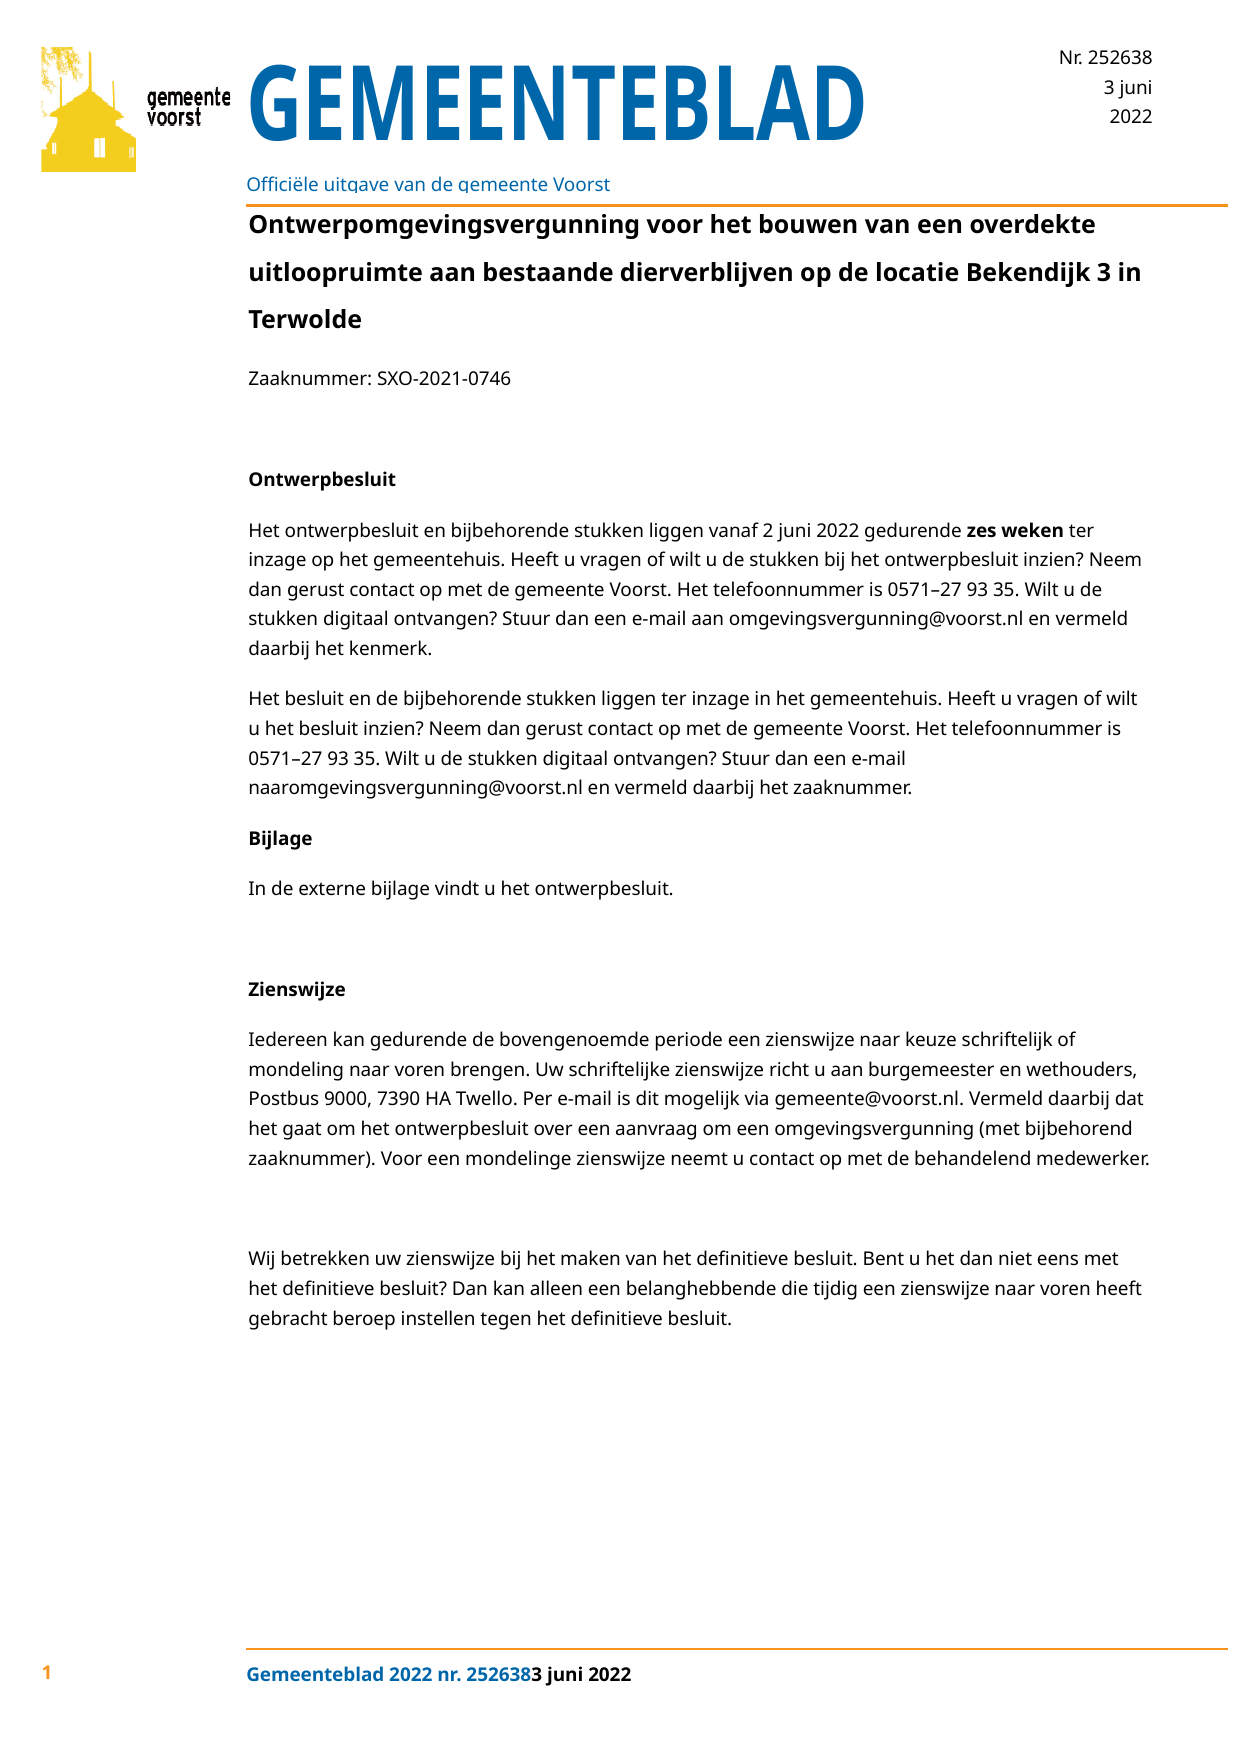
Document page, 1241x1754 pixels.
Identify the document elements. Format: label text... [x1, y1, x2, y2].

text Zaaknummer: SXO-2021-0746 [248, 366, 1152, 391]
text Ontwerpbesluit [248, 466, 1152, 492]
text Bijlage [248, 825, 1152, 850]
text Ontwerpomgevingsvergunning voor het bouwen van een overdekte uitloopruimte aan bestaande dierverblijven op de locatie Bekendijk 3 in Terwolde [248, 207, 1152, 336]
text Het ontwerpbesluit en bijbehorende stukken liggen vanaf 2 juni 2022 gedurende zes weken ter inzage op het gemeentehuis. Heeft u vragen of wilt u de stukken bij het ontwerpbesluit inzien? Neem dan gerust contact op met de gemeente Voorst. Het telefoonnummer is 0571–27 93 35. Wilt u de stukken digitaal ontvangen? Stuur dan een e-mail aan omgevingsvergunning@voorst.nl en vermeld daarbij het kenmerk. [248, 517, 1152, 661]
text Het besluit en de bijbehorende stukken liggen ter inzage in het gemeentehuis. Heeft u vragen of wilt u het besluit inzien? Neem dan gerust contact op met de gemeente Voorst. Het telefoonnummer is 0571–27 93 35. Wilt u de stukken digitaal ontvangen? Stuur dan een e-mail naaromgevingsvergunning@voorst.nl en vermeld daarbij het zaaknummer. [248, 686, 1152, 800]
text Iedereen kan gedurende de bovengenoemde periode een zienswijze naar keuze schriftelijk of mondeling naar voren brengen. Uw schriftelijke zienswijze richt u aan burgemeester en wethouders, Postbus 9000, 7390 HA Twello. Per e-mail is dit mogelijk via gemeente@voorst.nl. Vermeld daarbij dat het gaat om het ontwerpbesluit over een aanvraag om een omgevingsvergunning (met bijbehorend zaaknummer). Voor een mondelinge zienswijze neemt u contact op met de behandelend medewerker. [248, 1026, 1152, 1170]
text Wij betrekken uw zienswijze bij het maken van het definitieve besluit. Bent u het dan niet eens met het definitieve besluit? Dan kan alleen een belanghebbende die tijdig een zienswijze naar voren heeft gebracht beroep instellen tegen het definitieve besluit. [248, 1246, 1152, 1330]
text In de externe bijlage vindt u het ontwerpbesluit. [248, 875, 1152, 901]
picture [41, 47, 231, 172]
text Zienswijze [248, 976, 1152, 1002]
